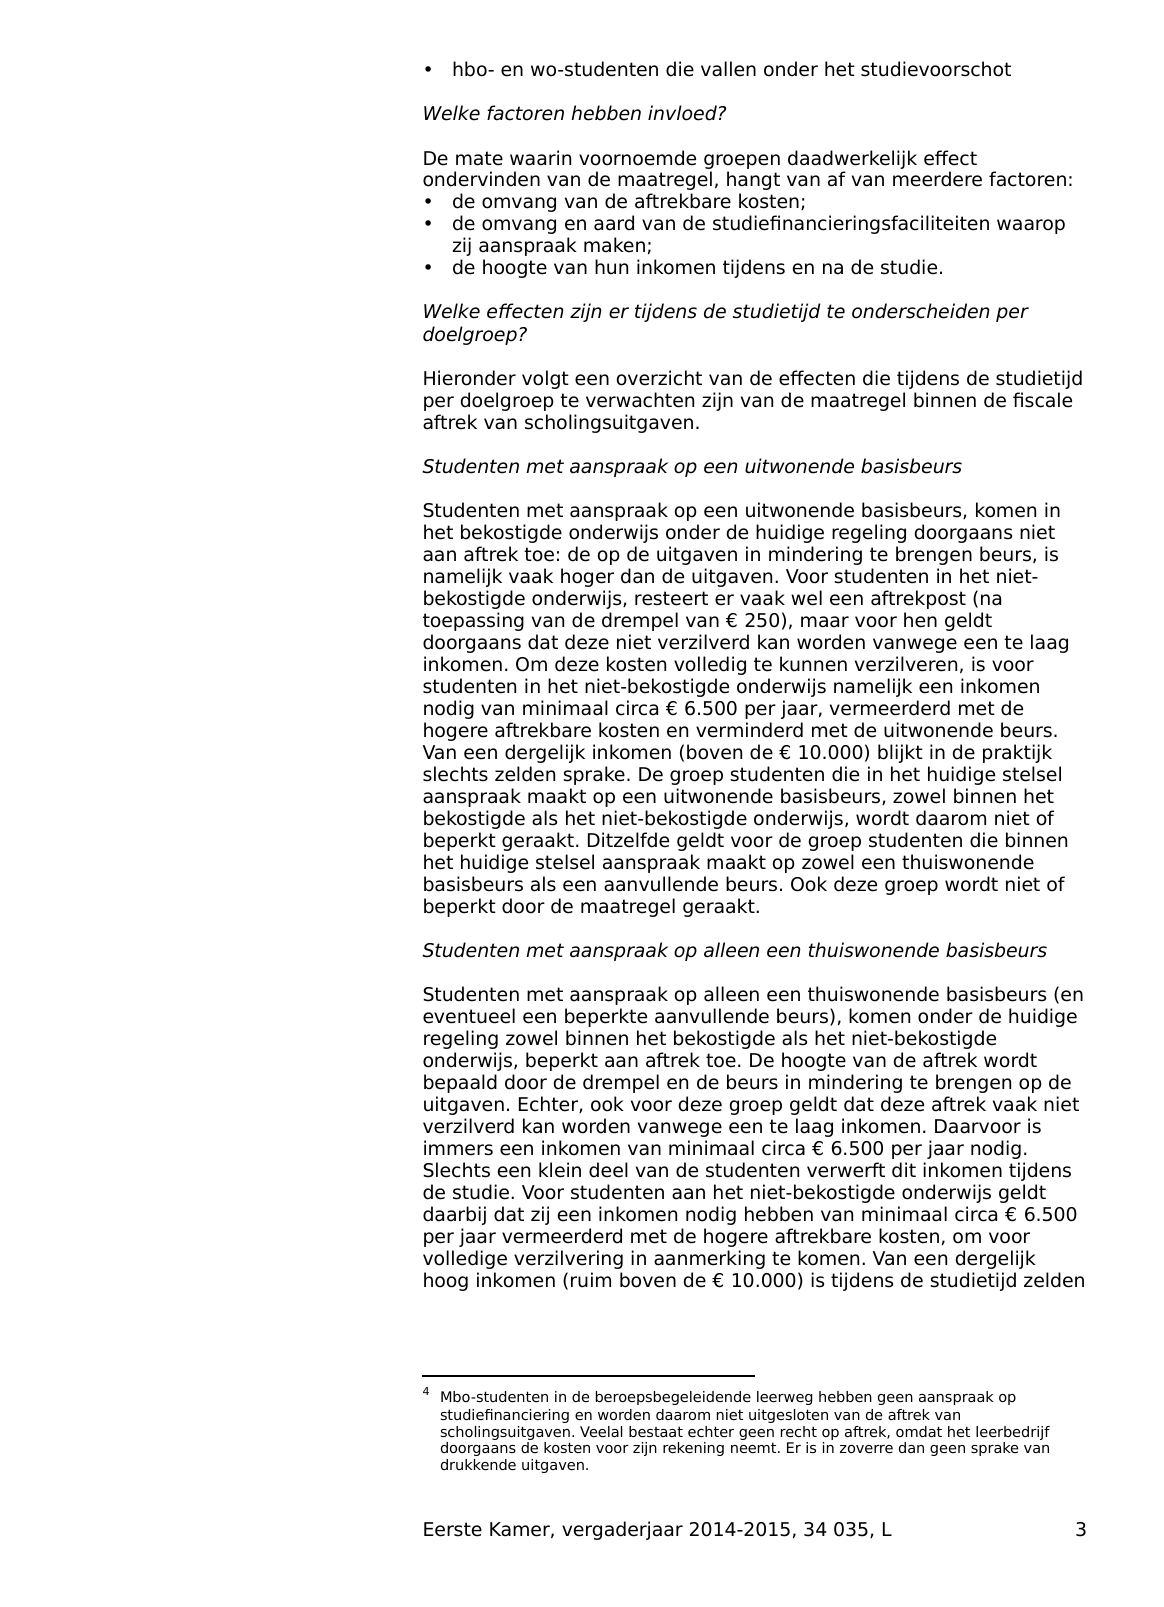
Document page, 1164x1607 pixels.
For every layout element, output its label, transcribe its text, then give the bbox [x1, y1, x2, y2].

subtitle Welke factoren hebben invloed? [422, 103, 1087, 125]
text • de hoogte van hun inkomen tijdens en na de studie. [422, 257, 1087, 279]
text Studenten met aanspraak op een uitwonende basisbeurs, komen in het bekostigde onderwijs onder de huidige regeling doorgaans niet aan aftrek toe: de op de uitgaven in mindering te brengen beurs, is namelijk vaak hoger dan de uitgaven. Voor studenten in het niet-bekostigde onderwijs, resteert er vaak wel een aftrekpost (na toepassing van de drempel van € 250), maar voor hen geldt doorgaans dat deze niet verzilverd kan worden vanwege een te laag inkomen. Om deze kosten volledig te kunnen verzilveren, is voor studenten in het niet-bekostigde onderwijs namelijk een inkomen nodig van minimaal circa € 6.500 per jaar, vermeerderd met de hogere aftrekbare kosten en verminderd met de uitwonende beurs. Van een dergelijk inkomen (boven de € 10.000) blijkt in de praktijk slechts zelden sprake. De groep studenten die in het huidige stelsel aanspraak maakt op een uitwonende basisbeurs, zowel binnen het bekostigde als het niet-bekostigde onderwijs, wordt daarom niet of beperkt geraakt. Ditzelfde geldt voor de groep studenten die binnen het huidige stelsel aanspraak maakt op zowel een thuiswonende basisbeurs als een aanvullende beurs. Ook deze groep wordt niet of beperkt door de maatregel geraakt. [422, 500, 1087, 917]
text Studenten met aanspraak op alleen een thuiswonende basisbeurs (en eventueel een beperkte aanvullende beurs), komen onder de huidige regeling zowel binnen het bekostigde als het niet-bekostigde onderwijs, beperkt aan aftrek toe. De hoogte van de aftrek wordt bepaald door de drempel en de beurs in mindering te brengen op de uitgaven. Echter, ook voor deze groep geldt dat deze aftrek vaak niet verzilverd kan worden vanwege een te laag inkomen. Daarvoor is immers een inkomen van minimaal circa € 6.500 per jaar nodig. Slechts een klein deel van de studenten verwerft dit inkomen tijdens de studie. Voor studenten aan het niet-bekostigde onderwijs geldt daarbij dat zij een inkomen nodig hebben van minimaal circa € 6.500 per jaar vermeerderd met de hogere aftrekbare kosten, om voor volledige verzilvering in aanmerking te komen. Van een dergelijk hoog inkomen (ruim boven de € 10.000) is tijdens de studietijd zelden [422, 984, 1087, 1292]
text • de omvang van de aftrekbare kosten; [422, 191, 1087, 213]
text Hieronder volgt een overzicht van de effecten die tijdens de studietijd per doelgroep te verwachten zijn van de maatregel binnen de fiscale aftrek van scholingsuitgaven. [422, 368, 1087, 433]
text Mbo-studenten in de beroepsbegeleidende leerweg hebben geen aanspraak op studiefinanciering en worden daarom niet uitgesloten van de aftrek van scholingsuitgaven. Veelal bestaat echter geen recht op aftrek, omdat het leerbedrijf doorgaans de kosten voor zijn rekening neemt. Er is in zoverre dan geen sprake van drukkende uitgaven. [422, 1385, 1087, 1474]
text • hbo- en wo-studenten die vallen onder het studievoorschot [422, 59, 1087, 81]
subtitle Welke effecten zijn er tijdens de studietijd te onderscheiden per doelgroep? [422, 301, 1087, 345]
subtitle Studenten met aanspraak op alleen een thuiswonende basisbeurs [422, 940, 1087, 962]
text • de omvang en aard van de studiefinancieringsfaciliteiten waarop zij aanspraak maken; [422, 213, 1087, 257]
text De mate waarin voornoemde groepen daadwerkelijk effect ondervinden van de maatregel, hangt van af van meerdere factoren: [422, 147, 1087, 191]
subtitle Studenten met aanspraak op een uitwonende basisbeurs [422, 456, 1087, 478]
